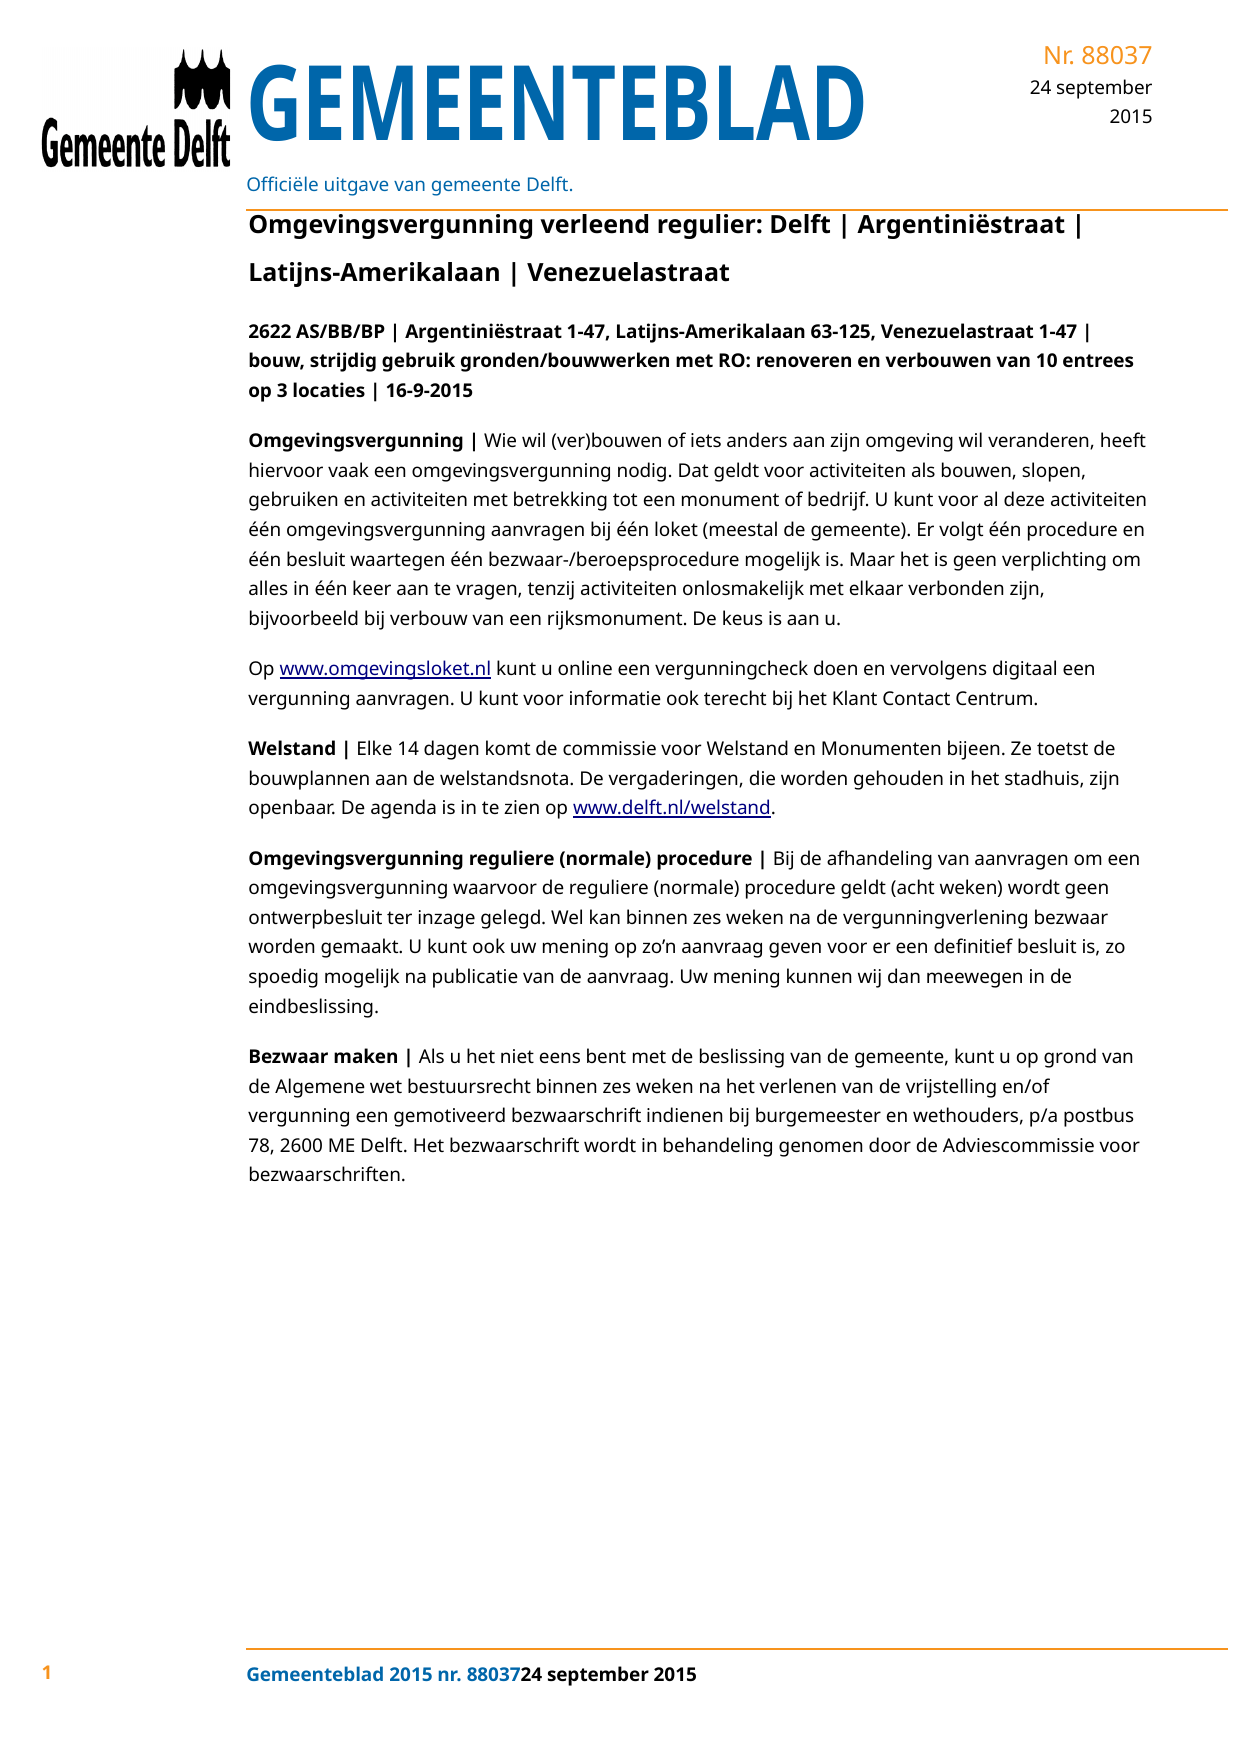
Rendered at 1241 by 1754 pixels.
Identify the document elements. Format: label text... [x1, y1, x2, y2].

text Omgevingsvergunning reguliere (normale) procedure | Bij de afhandeling van aanvragen om een omgevingsvergunning waarvoor de reguliere (normale) procedure geldt (acht weken) wordt geen ontwerpbesluit ter inzage gelegd. Wel kan binnen zes weken na de vergunningverlening bezwaar worden gemaakt. U kunt ook uw mening op zo’n aanvraag geven voor er een definitief besluit is, zo spoedig mogelijk na publicatie van de aanvraag. Uw mening kunnen wij dan meewegen in de eindbeslissing. [248, 845, 1152, 1019]
text Omgevingsvergunning | Wie wil (ver)bouwen of iets anders aan zijn omgeving wil veranderen, heeft hiervoor vaak een omgevingsvergunning nodig. Dat geldt voor activiteiten als bouwen, slopen, gebruiken en activiteiten met betrekking tot een monument of bedrijf. U kunt voor al deze activiteiten één omgevingsvergunning aanvragen bij één loket (meestal de gemeente). Er volgt één procedure en één besluit waartegen één bezwaar-/beroepsprocedure mogelijk is. Maar het is geen verplichting om alles in één keer aan te vragen, tenzij activiteiten onlosmakelijk met elkaar verbonden zijn, bijvoorbeeld bij verbouw van een rijksmonument. De keus is aan u. [248, 427, 1152, 631]
text Omgevingsvergunning verleend regulier: Delft | Argentiniëstraat | Latijns-Amerikalaan | Venezuelastraat [248, 211, 1152, 288]
text Op www.omgevingsloket.nl kunt u online een vergunningcheck doen en vervolgens digitaal een vergunning aanvragen. U kunt voor informatie ook terecht bij het Klant Contact Centrum. [248, 655, 1152, 711]
picture [41, 47, 231, 172]
text Welstand | Elke 14 dagen komt de commissie voor Welstand en Monumenten bijeen. Ze toetst de bouwplannen aan de welstandsnota. De vergaderingen, die worden gehouden in het stadhuis, zijn openbaar. De agenda is in te zien op www.delft.nl/welstand. [248, 735, 1152, 820]
text Bezwaar maken | Als u het niet eens bent met de beslissing van de gemeente, kunt u op grond van de Algemene wet bestuursrecht binnen zes weken na het verlenen van de vrijstelling en/of vergunning een gemotiveerd bezwaarschrift indienen bij burgemeester en wethouders, p/a postbus 78, 2600 ME Delft. Het bezwaarschrift wordt in behandeling genomen door de Adviescommissie voor bezwaarschriften. [248, 1043, 1152, 1187]
text 2622 AS/BB/BP | Argentiniëstraat 1-47, Latijns-Amerikalaan 63-125, Venezuelastraat 1-47 | bouw, strijdig gebruik gronden/bouwwerken met RO: renoveren en verbouwen van 10 entrees op 3 locaties | 16-9-2015 [248, 318, 1152, 403]
